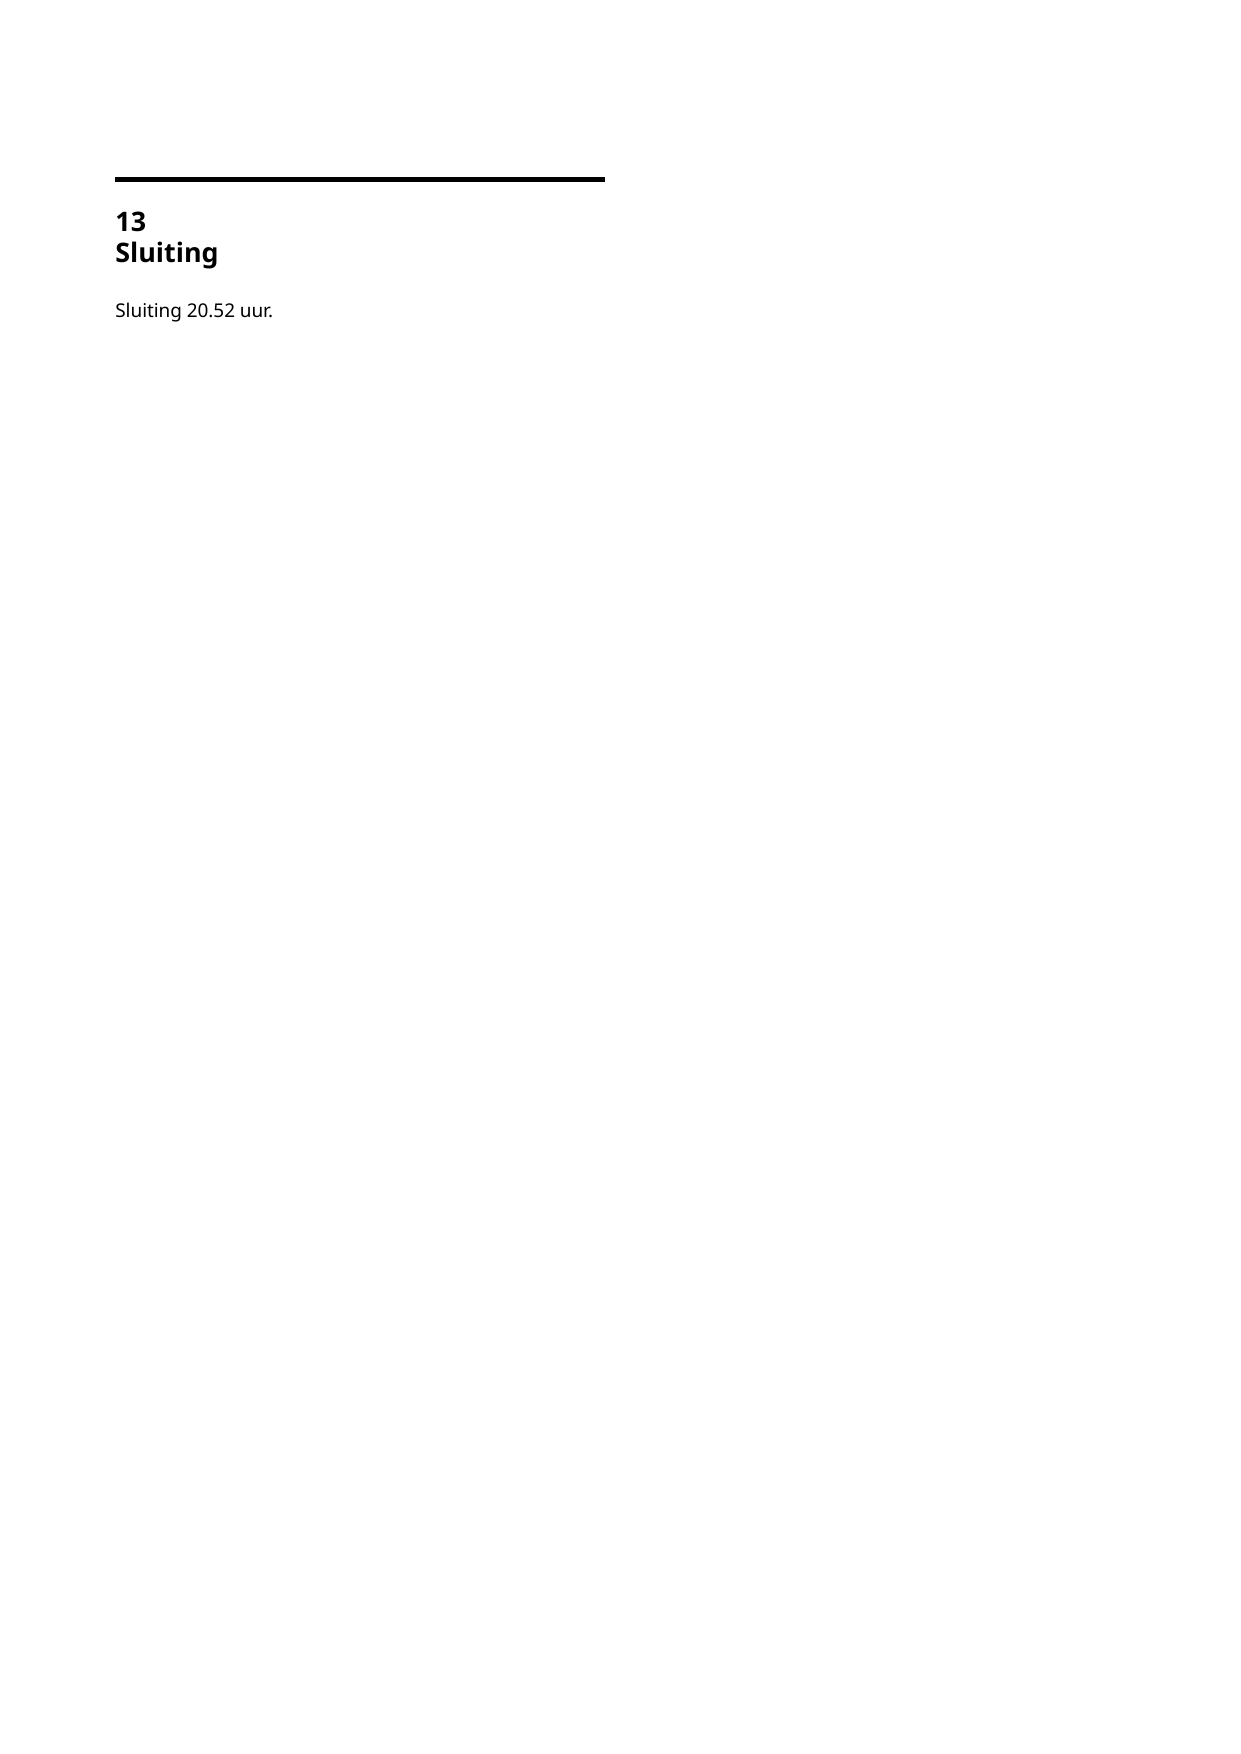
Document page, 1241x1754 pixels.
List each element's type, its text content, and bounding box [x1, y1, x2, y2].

text Sluiting 20.52 uur. [115, 302, 605, 322]
text 13 [115, 203, 605, 239]
text Sluiting [115, 239, 605, 283]
